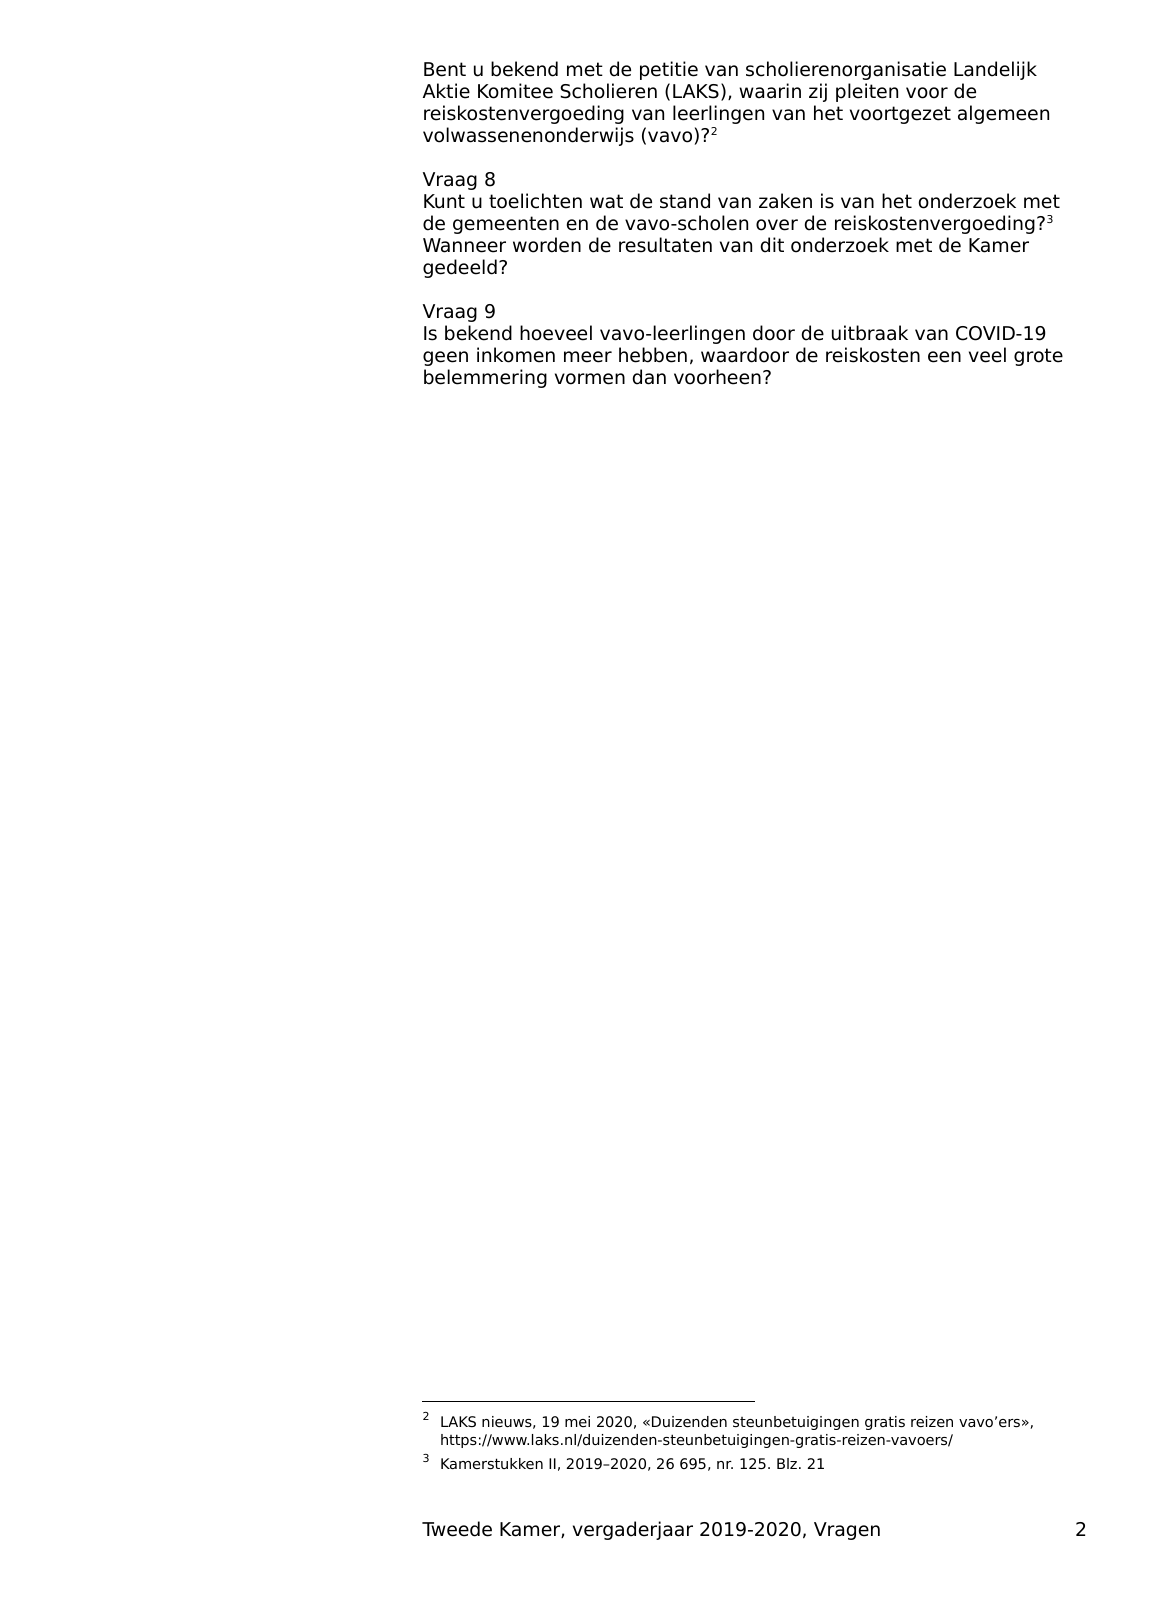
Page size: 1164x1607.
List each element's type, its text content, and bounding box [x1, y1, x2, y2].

text Bent u bekend met de petitie van scholierenorganisatie Landelijk Aktie Komitee Scholieren (LAKS), waarin zij pleiten voor de reiskostenvergoeding van leerlingen van het voortgezet algemeen volwassenenonderwijs (vavo)? [422, 59, 1087, 147]
text Is bekend hoeveel vavo-leerlingen door de uitbraak van COVID-19 geen inkomen meer hebben, waardoor de reiskosten een veel grote belemmering vormen dan voorheen? [422, 323, 1087, 389]
text LAKS nieuws, 19 mei 2020, «Duizenden steunbetuigingen gratis reizen vavo’ers», https://www.laks.nl/duizenden-steunbetuigingen-gratis-reizen-vavoers/ [422, 1410, 1087, 1449]
text Vraag 9 [422, 301, 1087, 323]
text Kunt u toelichten wat de stand van zaken is van het onderzoek met de gemeenten en de vavo-scholen over de reiskostenvergoeding? Wanneer worden de resultaten van dit onderzoek met de Kamer gedeeld? [422, 191, 1087, 279]
text Vraag 8 [422, 169, 1087, 191]
text Kamerstukken II, 2019–2020, 26 695, nr. 125. Blz. 21 [422, 1452, 1087, 1474]
